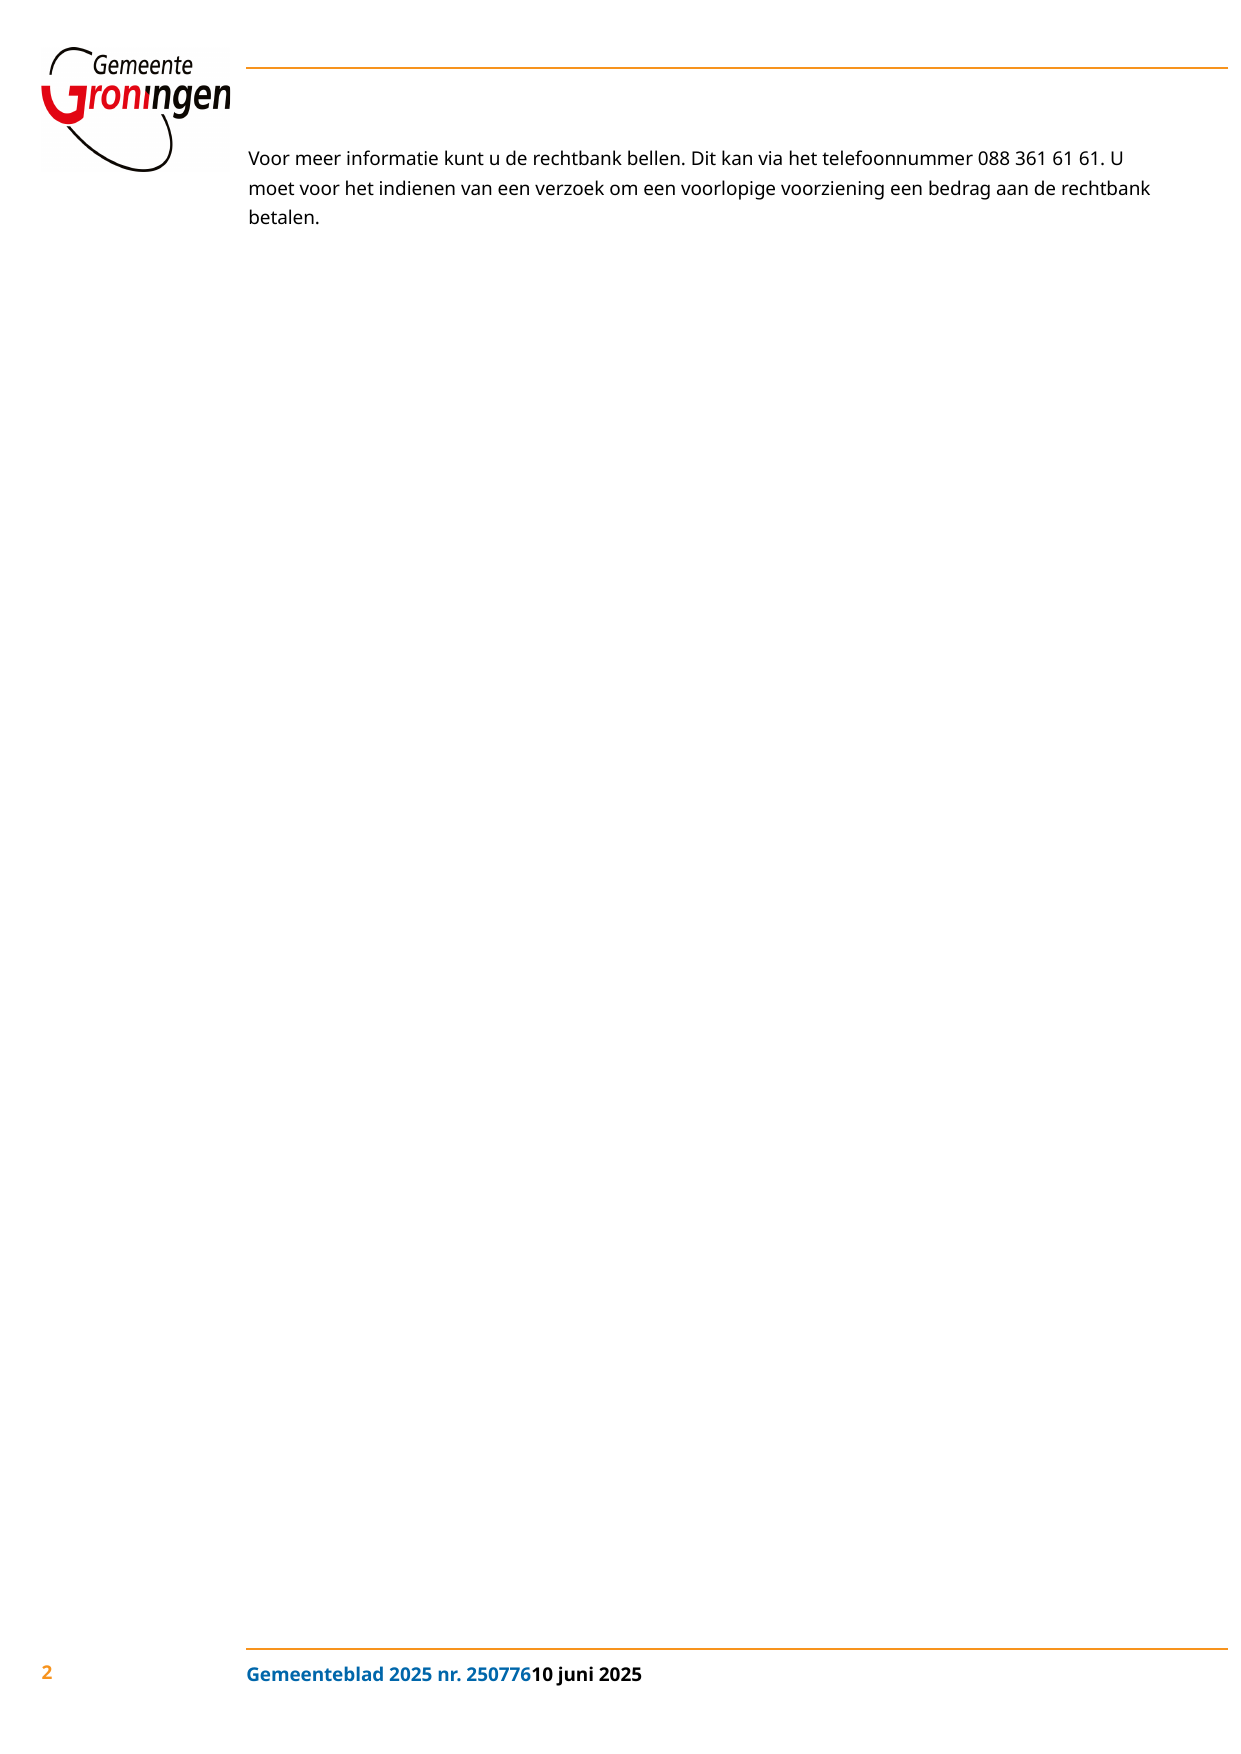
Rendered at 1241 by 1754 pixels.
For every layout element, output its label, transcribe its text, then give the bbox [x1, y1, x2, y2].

picture [41, 47, 231, 172]
text Voor meer informatie kunt u de rechtbank bellen. Dit kan via het telefoonnummer 088 361 61 61. U moet voor het indienen van een verzoek om een voorlopige voorziening een bedrag aan de rechtbank betalen. [248, 145, 1152, 230]
